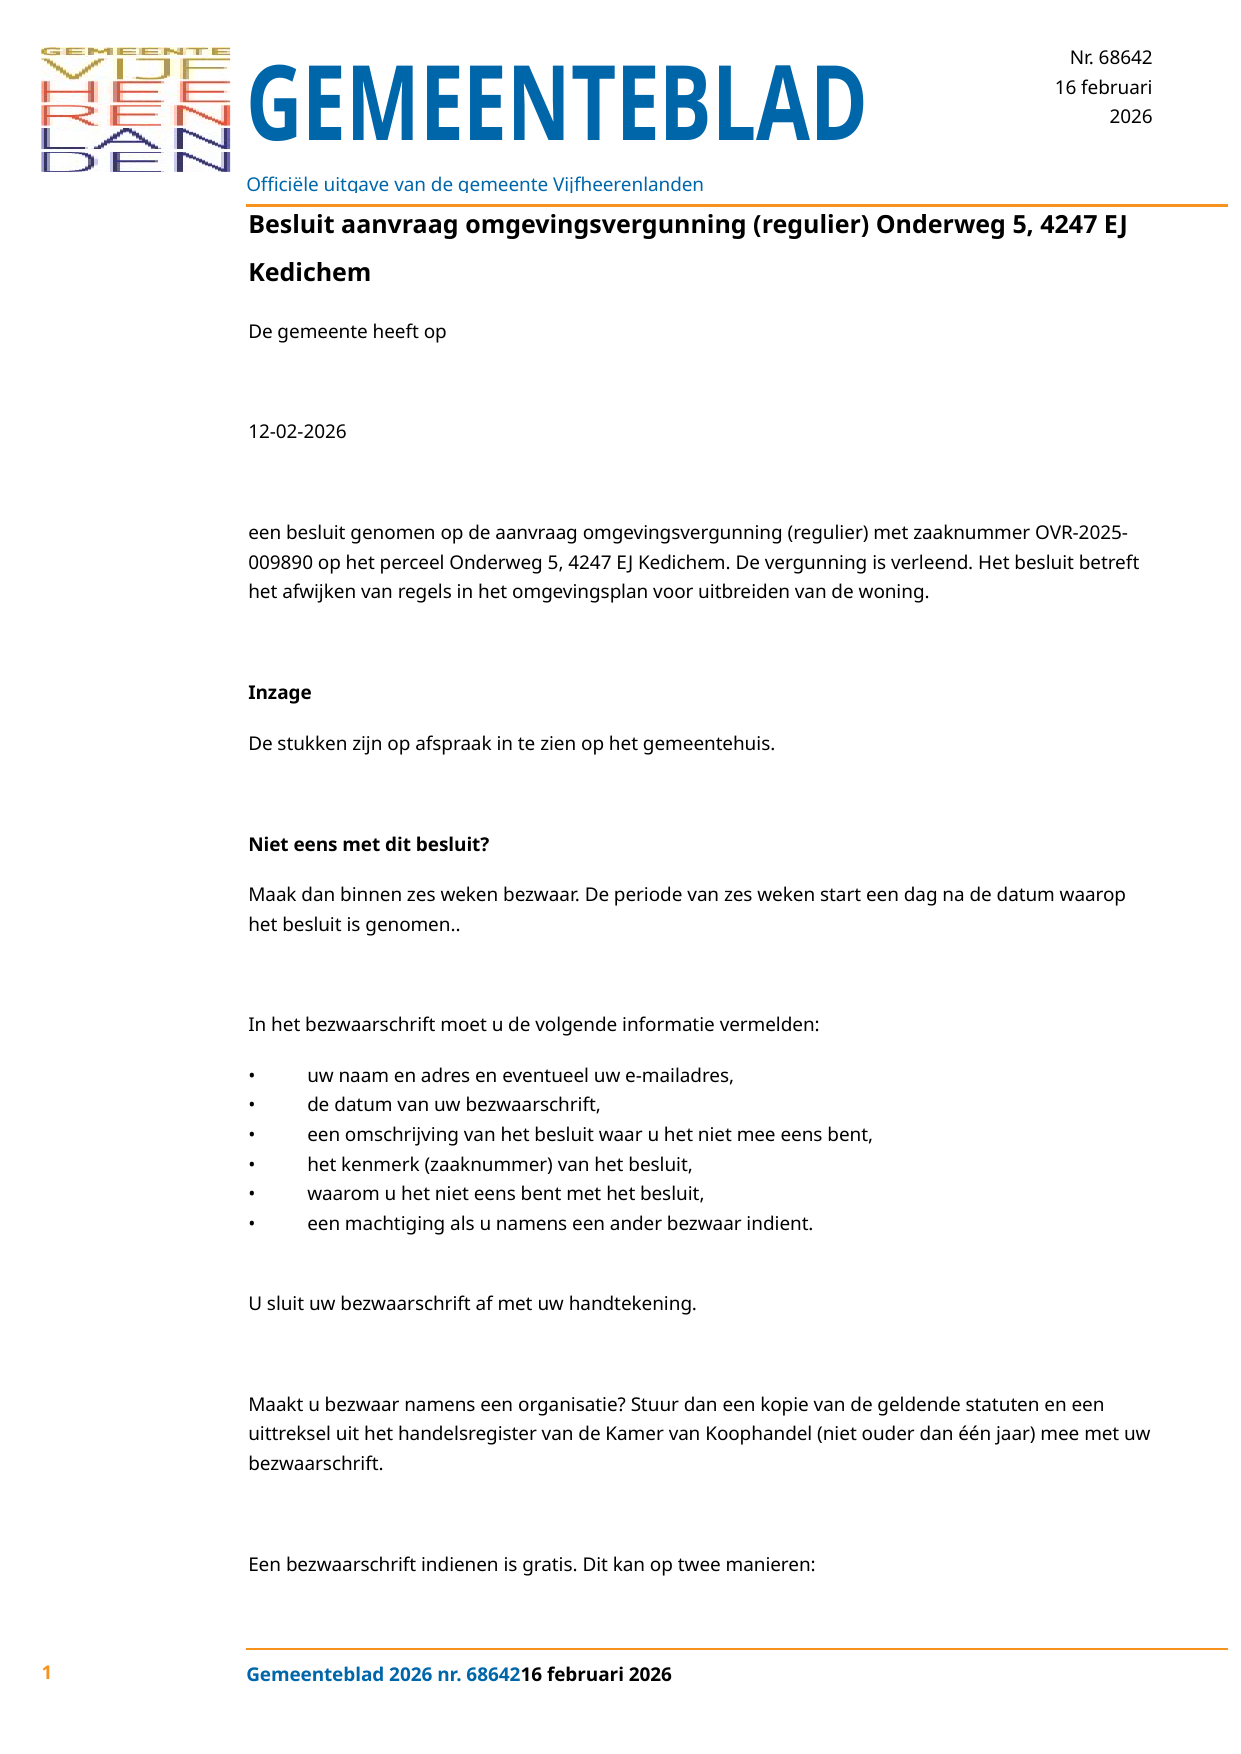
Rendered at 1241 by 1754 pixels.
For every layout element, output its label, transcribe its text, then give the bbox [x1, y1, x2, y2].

text Een bezwaarschrift indienen is gratis. Dit kan op twee manieren: [248, 1551, 1152, 1577]
text U sluit uw bezwaarschrift af met uw handtekening. [248, 1290, 1152, 1316]
text Inzage [248, 679, 1152, 705]
text De gemeente heeft op [248, 318, 1152, 344]
text Maakt u bezwaar namens een organisatie? Stuur dan een kopie van de geldende statuten en een uittreksel uit het handelsregister van de Kamer van Koophandel (niet ouder dan één jaar) mee met uw bezwaarschrift. [248, 1391, 1152, 1476]
text Maak dan binnen zes weken bezwaar. De periode van zes weken start een dag na de datum waarop het besluit is genomen.. [248, 881, 1152, 937]
text Besluit aanvraag omgevingsvergunning (regulier) Onderweg 5, 4247 EJ Kedichem [248, 207, 1152, 288]
list waarom u het niet eens bent met het besluit, [248, 1180, 1152, 1206]
list het kenmerk (zaaknummer) van het besluit, [248, 1151, 1152, 1177]
text In het bezwaarschrift moet u de volgende informatie vermelden: [248, 1012, 1152, 1037]
text Niet eens met dit besluit? [248, 831, 1152, 857]
text een besluit genomen op de aanvraag omgevingsvergunning (regulier) met zaaknummer OVR-2025-009890 op het perceel Onderweg 5, 4247 EJ Kedichem. De vergunning is verleend. Het besluit betreft het afwijken van regels in het omgevingsplan voor uitbreiden van de woning. [248, 519, 1152, 604]
list uw naam en adres en eventueel uw e-mailadres, [248, 1062, 1152, 1088]
picture [41, 47, 231, 172]
text De stukken zijn op afspraak in te zien op het gemeentehuis. [248, 730, 1152, 756]
text 12-02-2026 [248, 419, 1152, 444]
list een machtiging als u namens een ander bezwaar indient. [248, 1210, 1152, 1236]
list de datum van uw bezwaarschrift, [248, 1092, 1152, 1117]
list een omschrijving van het besluit waar u het niet mee eens bent, [248, 1121, 1152, 1147]
